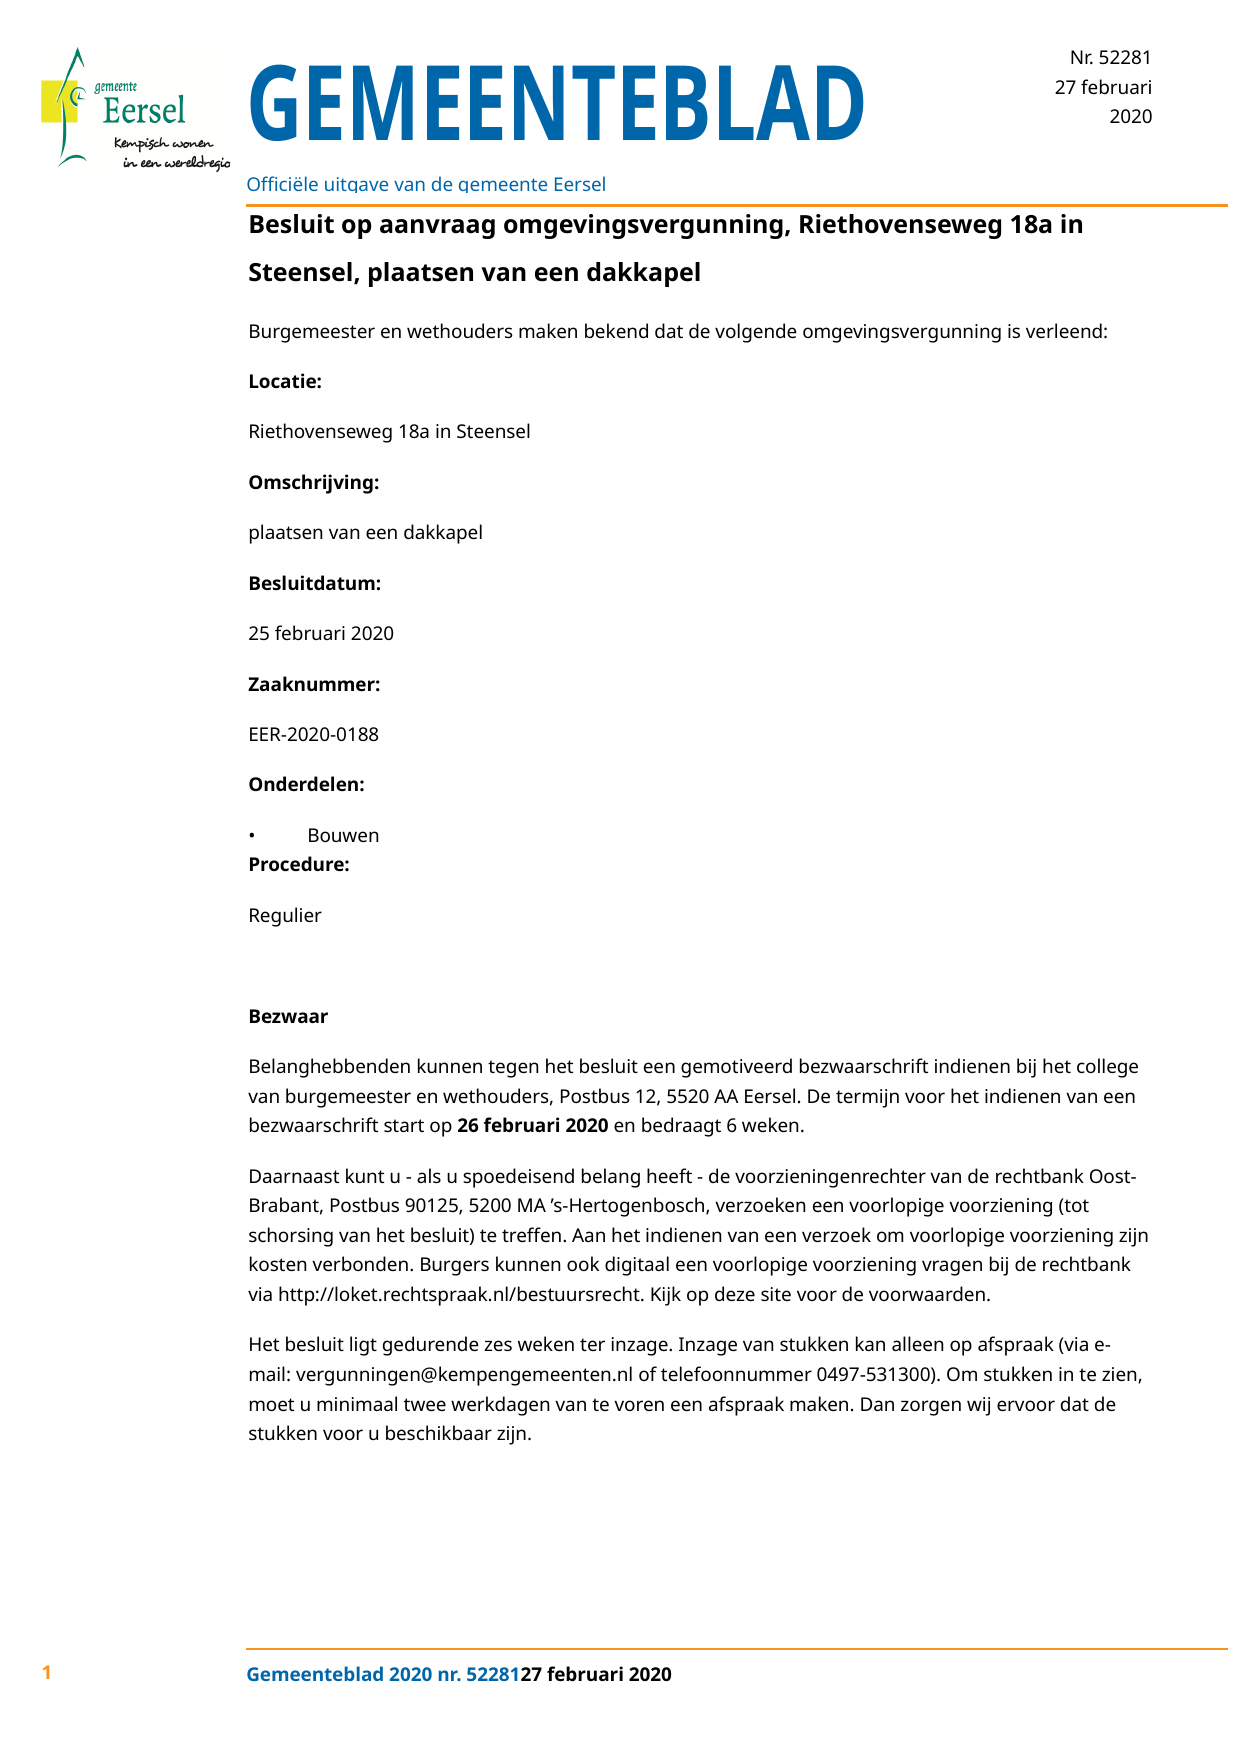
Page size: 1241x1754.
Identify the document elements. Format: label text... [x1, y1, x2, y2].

text Besluit op aanvraag omgevingsvergunning, Riethovenseweg 18a in Steensel, plaatsen van een dakkapel [248, 207, 1152, 288]
text Locatie: [248, 368, 1152, 394]
text Omschrijving: [248, 469, 1152, 495]
list Bouwen [248, 822, 1152, 848]
text Besluitdatum: [248, 570, 1152, 596]
text Daarnaast kunt u - als u spoedeisend belang heeft - de voorzieningenrechter van de rechtbank Oost-Brabant, Postbus 90125, 5200 MA ’s-Hertogenbosch, verzoeken een voorlopige voorziening (tot schorsing van het besluit) te treffen. Aan het indienen van een verzoek om voorlopige voorziening zijn kosten verbonden. Burgers kunnen ook digitaal een voorlopige voorziening vragen bij de rechtbank via http://loket.rechtspraak.nl/bestuursrecht. Kijk op deze site voor de voorwaarden. [248, 1163, 1152, 1307]
picture [41, 47, 231, 172]
text Burgemeester en wethouders maken bekend dat de volgende omgevingsvergunning is verleend: [248, 318, 1152, 344]
text Het besluit ligt gedurende zes weken ter inzage. Inzage van stukken kan alleen op afspraak (via e-mail: vergunningen@kempengemeenten.nl of telefoonnummer 0497-531300). Om stukken in te zien, moet u minimaal twee werkdagen van te voren een afspraak maken. Dan zorgen wij ervoor dat de stukken voor u beschikbaar zijn. [248, 1332, 1152, 1446]
text Procedure: [248, 852, 1152, 877]
text Riethovenseweg 18a in Steensel [248, 419, 1152, 444]
text Bezwaar [248, 1003, 1152, 1029]
text EER-2020-0188 [248, 721, 1152, 747]
text Regulier [248, 902, 1152, 928]
text 25 februari 2020 [248, 620, 1152, 646]
text Onderdelen: [248, 772, 1152, 797]
text Belanghebbenden kunnen tegen het besluit een gemotiveerd bezwaarschrift indienen bij het college van burgemeester en wethouders, Postbus 12, 5520 AA Eersel. De termijn voor het indienen van een bezwaarschrift start op 26 februari 2020 en bedraagt 6 weken. [248, 1053, 1152, 1138]
text Zaaknummer: [248, 671, 1152, 697]
text plaatsen van een dakkapel [248, 519, 1152, 545]
